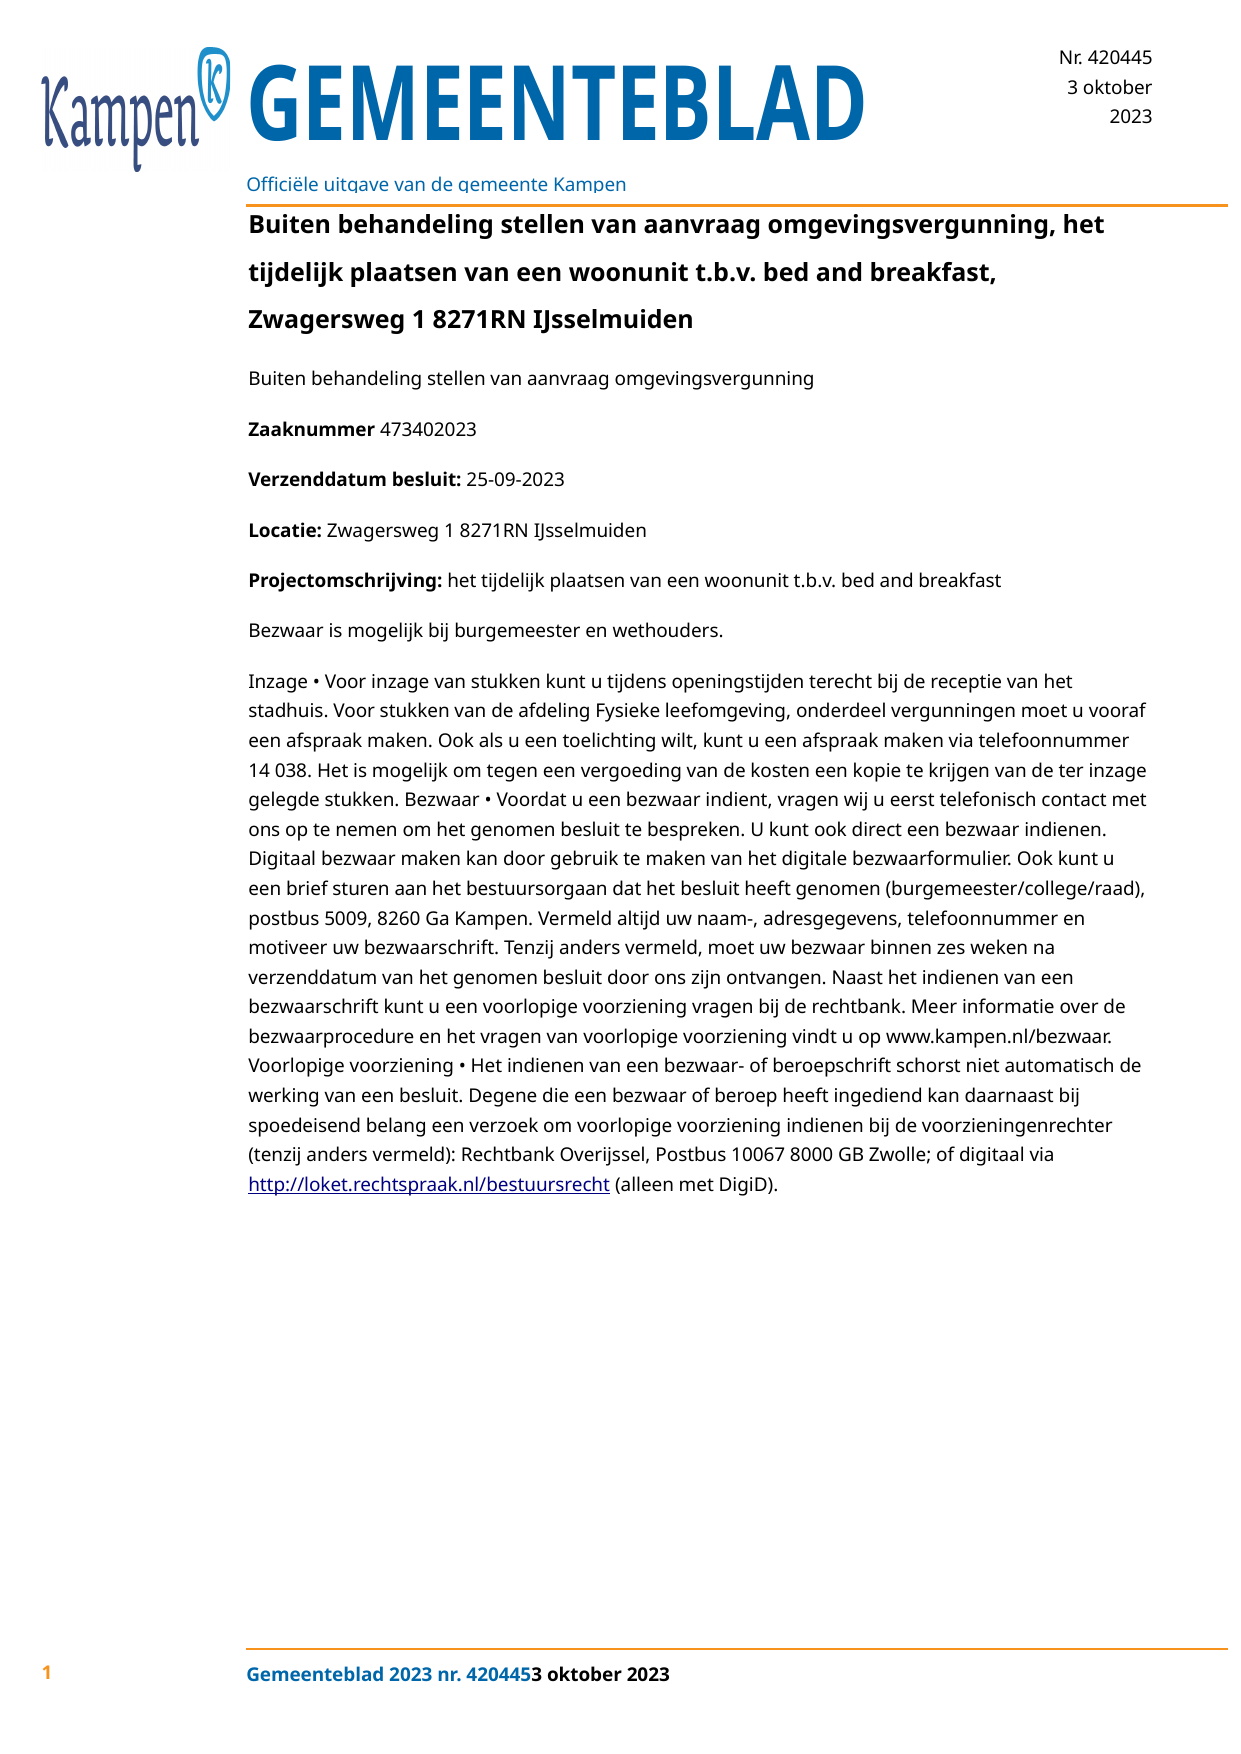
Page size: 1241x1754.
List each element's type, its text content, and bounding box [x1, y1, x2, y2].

text Projectomschrijving: het tijdelijk plaatsen van een woonunit t.b.v. bed and breakfast [248, 567, 1152, 593]
text Inzage • Voor inzage van stukken kunt u tijdens openingstijden terecht bij de receptie van het stadhuis. Voor stukken van de afdeling Fysieke leefomgeving, onderdeel vergunningen moet u vooraf een afspraak maken. Ook als u een toelichting wilt, kunt u een afspraak maken via telefoonnummer 14 038. Het is mogelijk om tegen een vergoeding van de kosten een kopie te krijgen van de ter inzage gelegde stukken. Bezwaar • Voordat u een bezwaar indient, vragen wij u eerst telefonisch contact met ons op te nemen om het genomen besluit te bespreken. U kunt ook direct een bezwaar indienen. Digitaal bezwaar maken kan door gebruik te maken van het digitale bezwaarformulier. Ook kunt u een brief sturen aan het bestuursorgaan dat het besluit heeft genomen (burgemeester/college/raad), postbus 5009, 8260 Ga Kampen. Vermeld altijd uw naam-, adresgegevens, telefoonnummer en motiveer uw bezwaarschrift. Tenzij anders vermeld, moet uw bezwaar binnen zes weken na verzenddatum van het genomen besluit door ons zijn ontvangen. Naast het indienen van een bezwaarschrift kunt u een voorlopige voorziening vragen bij de rechtbank. Meer informatie over de bezwaarprocedure en het vragen van voorlopige voorziening vindt u op www.kampen.nl/bezwaar. Voorlopige voorziening • Het indienen van een bezwaar- of beroepschrift schorst niet automatisch de werking van een besluit. Degene die een bezwaar of beroep heeft ingediend kan daarnaast bij spoedeisend belang een verzoek om voorlopige voorziening indienen bij de voorzieningenrechter (tenzij anders vermeld): Rechtbank Overijssel, Postbus 10067 8000 GB Zwolle; of digitaal via http://loket.rechtspraak.nl/bestuursrecht (alleen met DigiD). [248, 668, 1152, 1197]
picture [41, 47, 231, 172]
text Locatie: Zwagersweg 1 8271RN IJsselmuiden [248, 517, 1152, 542]
text Buiten behandeling stellen van aanvraag omgevingsvergunning, het tijdelijk plaatsen van een woonunit t.b.v. bed and breakfast, Zwagersweg 1 8271RN IJsselmuiden [248, 207, 1152, 336]
text Verzenddatum besluit: 25-09-2023 [248, 466, 1152, 492]
text Buiten behandeling stellen van aanvraag omgevingsvergunning [248, 366, 1152, 391]
text Zaaknummer 473402023 [248, 416, 1152, 442]
text Bezwaar is mogelijk bij burgemeester en wethouders. [248, 618, 1152, 643]
